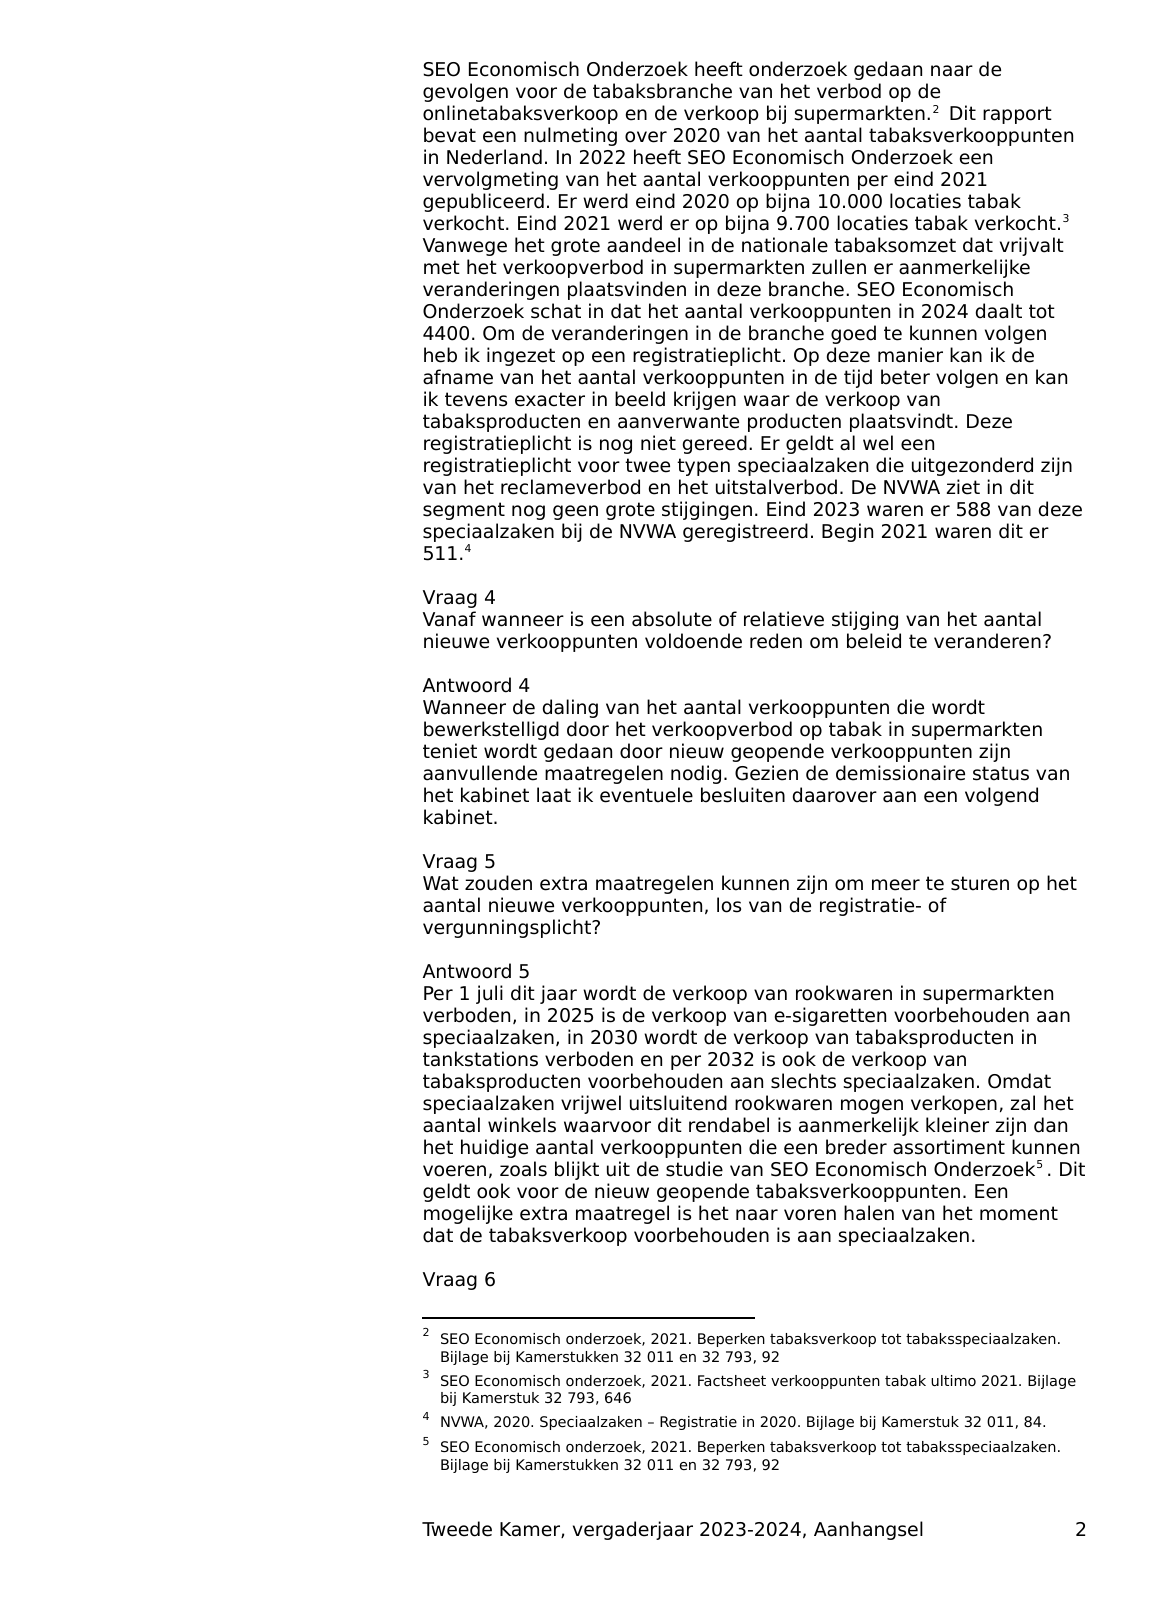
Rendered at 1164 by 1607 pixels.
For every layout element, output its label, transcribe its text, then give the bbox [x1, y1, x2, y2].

text Antwoord 4 [422, 675, 1087, 697]
text Vraag 4 [422, 587, 1087, 609]
text Per 1 juli dit jaar wordt de verkoop van rookwaren in supermarkten verboden, in 2025 is de verkoop van e-sigaretten voorbehouden aan speciaalzaken, in 2030 wordt de verkoop van tabaksproducten in tankstations verboden en per 2032 is ook de verkoop van tabaksproducten voorbehouden aan slechts speciaalzaken. Omdat speciaalzaken vrijwel uitsluitend rookwaren mogen verkopen, zal het aantal winkels waarvoor dit rendabel is aanmerkelijk kleiner zijn dan het huidige aantal verkooppunten die een breder assortiment kunnen voeren, zoals blijkt uit de studie van SEO Economisch Onderzoek. Dit geldt ook voor de nieuw geopende tabaksverkooppunten. Een mogelijke extra maatregel is het naar voren halen van het moment dat de tabaksverkoop voorbehouden is aan speciaalzaken. [422, 983, 1087, 1247]
text Vraag 5 [422, 851, 1087, 873]
text Antwoord 5 [422, 961, 1087, 983]
text SEO Economisch onderzoek, 2021. Factsheet verkooppunten tabak ultimo 2021. Bijlage bij Kamerstuk 32 793, 646 [422, 1368, 1087, 1407]
text Vanaf wanneer is een absolute of relatieve stijging van het aantal nieuwe verkooppunten voldoende reden om beleid te veranderen? [422, 609, 1087, 653]
text Wanneer de daling van het aantal verkooppunten die wordt bewerkstelligd door het verkoopverbod op tabak in supermarkten teniet wordt gedaan door nieuw geopende verkooppunten zijn aanvullende maatregelen nodig. Gezien de demissionaire status van het kabinet laat ik eventuele besluiten daarover aan een volgend kabinet. [422, 697, 1087, 829]
text NVWA, 2020. Speciaalzaken – Registratie in 2020. Bijlage bij Kamerstuk 32 011, 84. [422, 1410, 1087, 1432]
text SEO Economisch onderzoek, 2021. Beperken tabaksverkoop tot tabaksspeciaalzaken. Bijlage bij Kamerstukken 32 011 en 32 793, 92 [422, 1435, 1087, 1474]
text Vraag 6 [422, 1269, 1087, 1291]
text SEO Economisch onderzoek, 2021. Beperken tabaksverkoop tot tabaksspeciaalzaken. Bijlage bij Kamerstukken 32 011 en 32 793, 92 [422, 1327, 1087, 1366]
text SEO Economisch Onderzoek heeft onderzoek gedaan naar de gevolgen voor de tabaksbranche van het verbod op de onlinetabaksverkoop en de verkoop bij supermarkten. Dit rapport bevat een nulmeting over 2020 van het aantal tabaksverkooppunten in Nederland. In 2022 heeft SEO Economisch Onderzoek een vervolgmeting van het aantal verkooppunten per eind 2021 gepubliceerd. Er werd eind 2020 op bijna 10.000 locaties tabak verkocht. Eind 2021 werd er op bijna 9.700 locaties tabak verkocht. Vanwege het grote aandeel in de nationale tabaksomzet dat vrijvalt met het verkoopverbod in supermarkten zullen er aanmerkelijke veranderingen plaatsvinden in deze branche. SEO Economisch Onderzoek schat in dat het aantal verkooppunten in 2024 daalt tot 4400. Om de veranderingen in de branche goed te kunnen volgen heb ik ingezet op een registratieplicht. Op deze manier kan ik de afname van het aantal verkooppunten in de tijd beter volgen en kan ik tevens exacter in beeld krijgen waar de verkoop van tabaksproducten en aanverwante producten plaatsvindt. Deze registratieplicht is nog niet gereed. Er geldt al wel een registratieplicht voor twee typen speciaalzaken die uitgezonderd zijn van het reclameverbod en het uitstalverbod. De NVWA ziet in dit segment nog geen grote stijgingen. Eind 2023 waren er 588 van deze speciaalzaken bij de NVWA geregistreerd. Begin 2021 waren dit er 511. [422, 59, 1087, 564]
text Wat zouden extra maatregelen kunnen zijn om meer te sturen op het aantal nieuwe verkooppunten, los van de registratie- of vergunningsplicht? [422, 873, 1087, 939]
